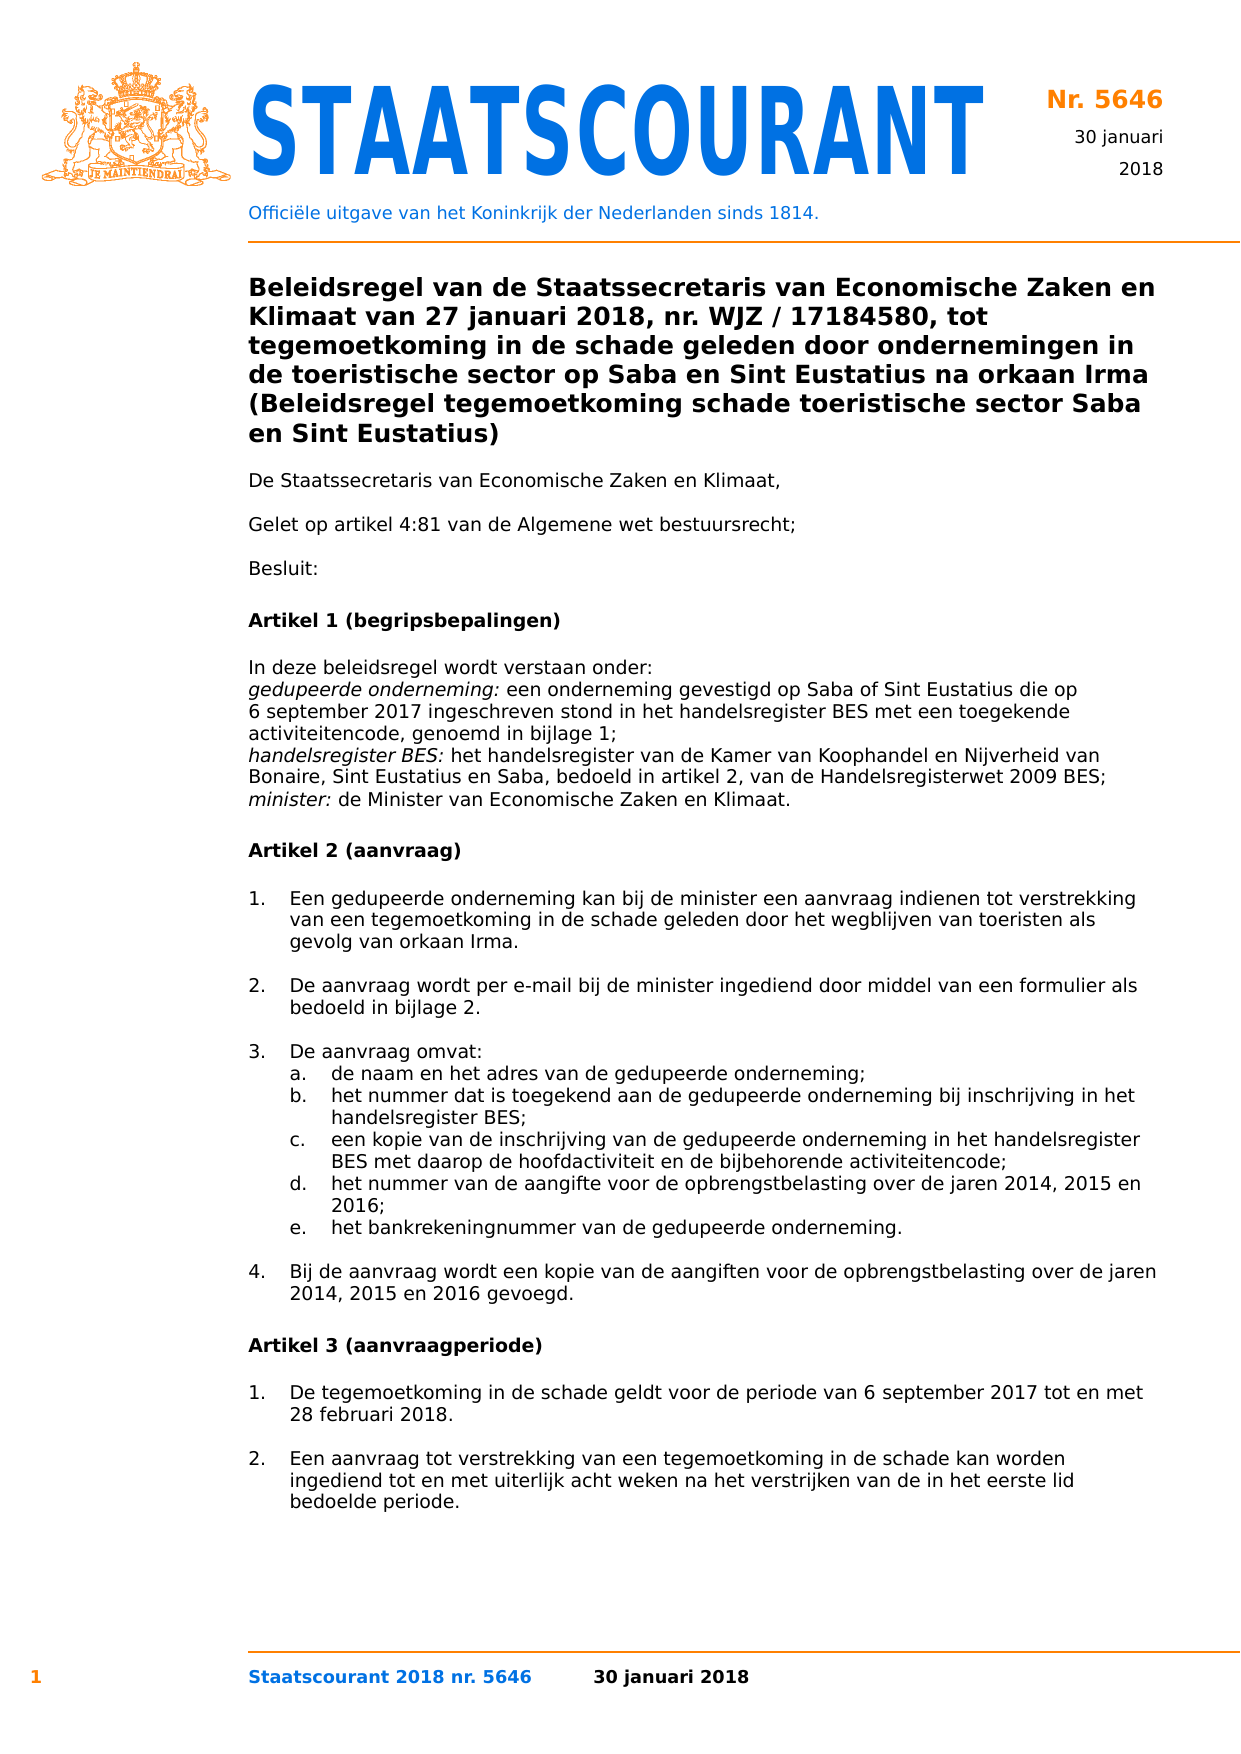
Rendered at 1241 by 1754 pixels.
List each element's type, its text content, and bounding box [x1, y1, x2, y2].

subtitle Beleidsregel van de Staatssecretaris van Economische Zaken en Klimaat van 27 januari 2018, nr. WJZ / 17184580, tot tegemoetkoming in de schade geleden door ondernemingen in de toeristische sector op Saba en Sint Eustatius na orkaan Irma (Beleidsregel tegemoetkoming schade toeristische sector Saba en Sint Eustatius) [248, 273, 1163, 448]
text d. het nummer van de aangifte voor de opbrengstbelasting over de jaren 2014, 2015 en 2016; [289, 1173, 1163, 1217]
table_header Nr. 5646 [998, 62, 1240, 121]
subtitle Artikel 2 (aanvraag) [248, 840, 1163, 862]
text 3. De aanvraag omvat: [248, 1041, 1163, 1063]
text Besluit: [248, 558, 1163, 579]
table_cell 30 januari [998, 121, 1240, 153]
text gedupeerde onderneming: een onderneming gevestigd op Saba of Sint Eustatius die op 6 september 2017 ingeschreven stond in het handelsregister BES met een toegekende activiteitencode, genoemd in bijlage 1; [248, 678, 1163, 744]
table_cell Officiële uitgave van het Koninkrijk der Nederlanden sinds 1814. [248, 203, 1240, 241]
text 2. De aanvraag wordt per e-mail bij de minister ingediend door middel van een formulier als bedoeld in bijlage 2. [248, 975, 1163, 1019]
text c. een kopie van de inschrijving van de gedupeerde onderneming in het handelsregister BES met daarop de hoofdactiviteit en de bijbehorende activiteitencode; [289, 1129, 1163, 1173]
text handelsregister BES: het handelsregister van de Kamer van Koophandel en Nijverheid van Bonaire, Sint Eustatius en Saba, bedoeld in artikel 2, van de Handelsregisterwet 2009 BES; [248, 744, 1163, 788]
text De Staatssecretaris van Economische Zaken en Klimaat, [248, 470, 1163, 492]
text 1. De tegemoetkoming in de schade geldt voor de periode van 6 september 2017 tot en met 28 februari 2018. [248, 1382, 1163, 1426]
table_header [25, 62, 248, 241]
text a. de naam en het adres van de gedupeerde onderneming; [289, 1063, 1163, 1085]
text Gelet op artikel 4:81 van de Algemene wet bestuursrecht; [248, 514, 1163, 536]
text 2. Een aanvraag tot verstrekking van een tegemoetkoming in de schade kan worden ingediend tot en met uiterlijk acht weken na het verstrijken van de in het eerste lid bedoelde periode. [248, 1447, 1163, 1513]
text 4. Bij de aanvraag wordt een kopie van de aangiften voor de opbrengstbelasting over de jaren 2014, 2015 en 2016 gevoegd. [248, 1261, 1163, 1305]
text 1. Een gedupeerde onderneming kan bij de minister een aanvraag indienen tot verstrekking van een tegemoetkoming in de schade geleden door het wegblijven van toeristen als gevolg van orkaan Irma. [248, 887, 1163, 953]
text b. het nummer dat is toegekend aan de gedupeerde onderneming bij inschrijving in het handelsregister BES; [289, 1085, 1163, 1129]
subtitle Artikel 3 (aanvraagperiode) [248, 1335, 1163, 1357]
text In deze beleidsregel wordt verstaan onder: [248, 657, 1163, 678]
table_cell 2018 [998, 153, 1240, 203]
table_header STAATSCOURANT [248, 62, 998, 203]
subtitle Artikel 1 (begripsbepalingen) [248, 609, 1163, 632]
text e. het bankrekeningnummer van de gedupeerde onderneming. [289, 1217, 1163, 1239]
picture [41, 62, 231, 186]
text minister: de Minister van Economische Zaken en Klimaat. [248, 788, 1163, 810]
